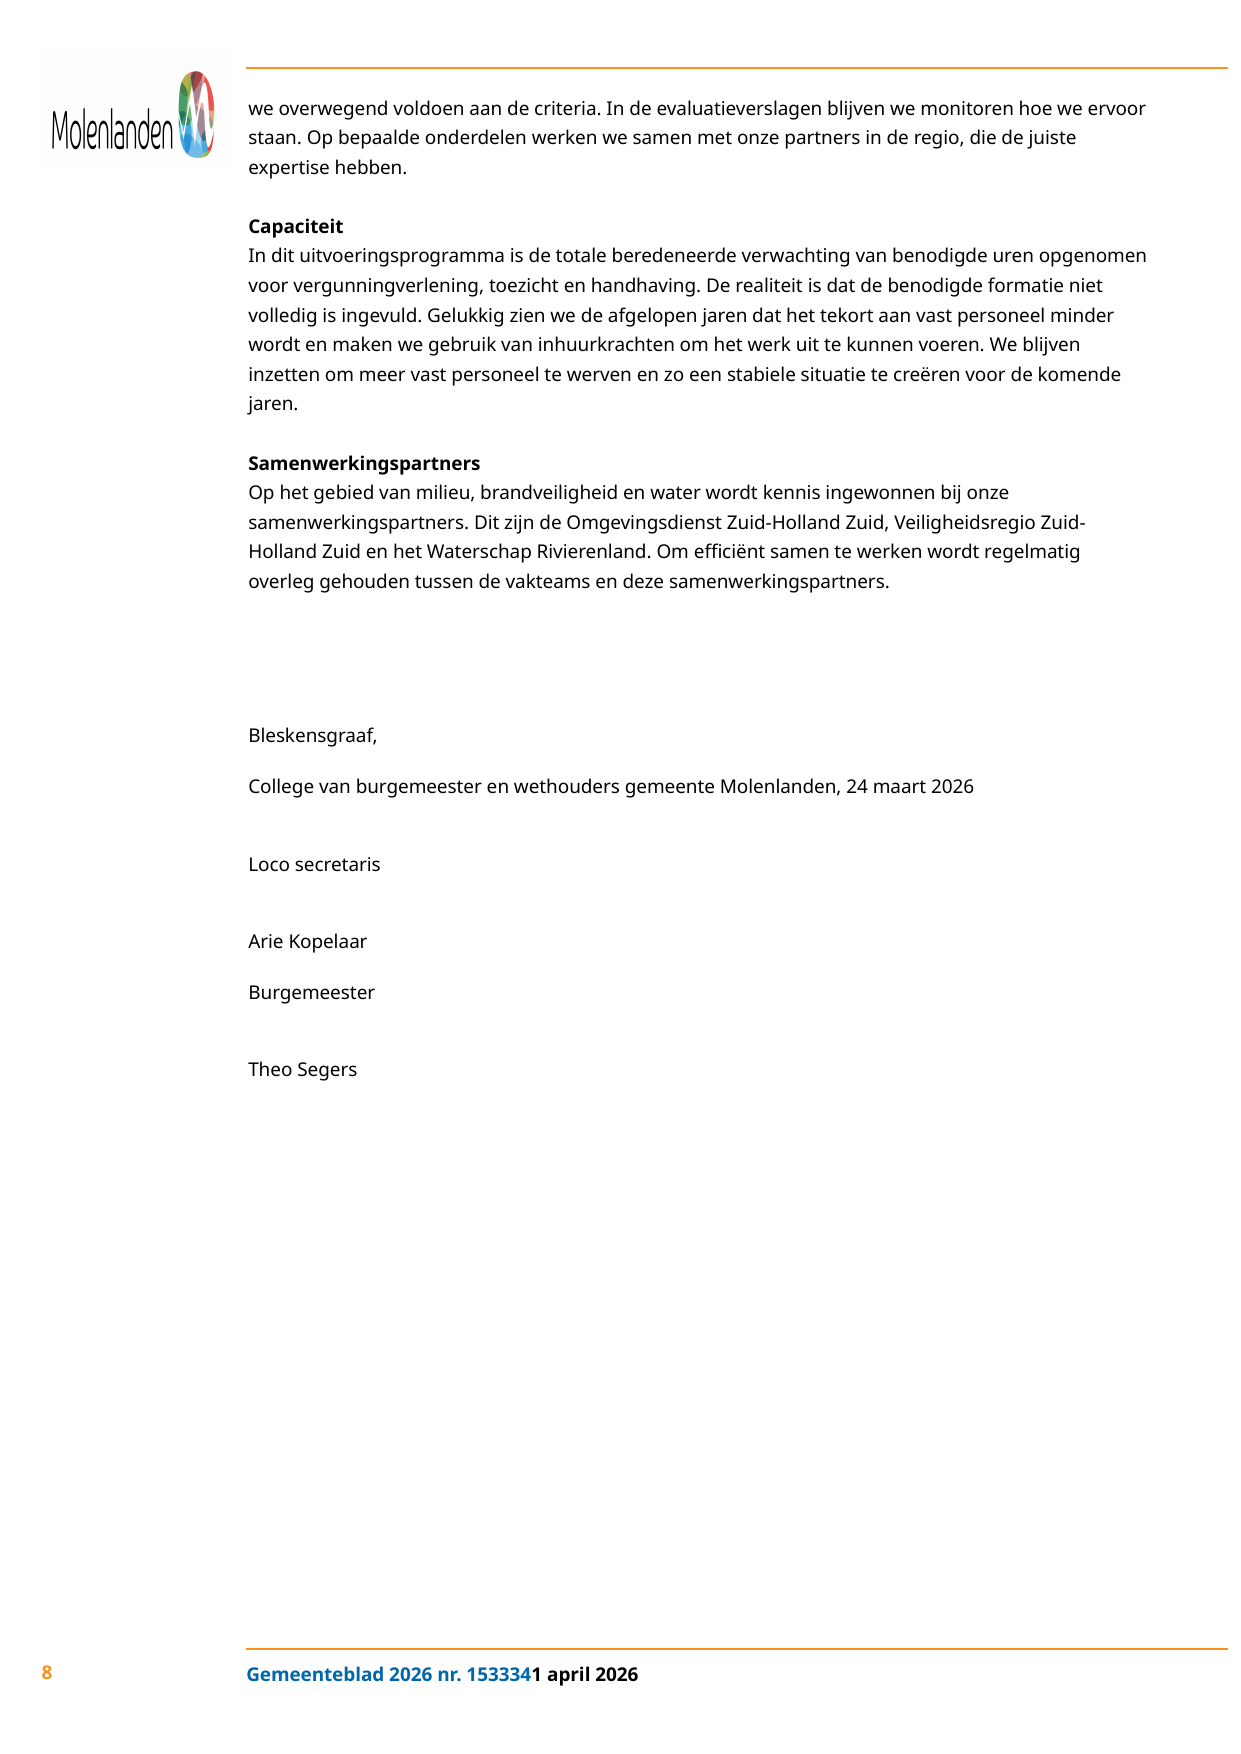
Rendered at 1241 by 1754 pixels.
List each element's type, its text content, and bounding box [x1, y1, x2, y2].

text Samenwerkingspartners [248, 450, 1152, 476]
text Bleskensgraaf, [248, 722, 1152, 748]
text we overwegend voldoen aan de criteria. In de evaluatieverslagen blijven we monitoren hoe we ervoor staan. Op bepaalde onderdelen werken we samen met onze partners in de regio, die de juiste expertise hebben. [248, 95, 1152, 180]
text Loco secretaris [248, 851, 1152, 877]
text Op het gebied van milieu, brandveiligheid en water wordt kennis ingewonnen bij onze samenwerkingspartners. Dit zijn de Omgevingsdienst Zuid-Holland Zuid, Veiligheidsregio Zuid-Holland Zuid en het Waterschap Rivierenland. Om efficiënt samen te werken wordt regelmatig overleg gehouden tussen de vakteams en deze samenwerkingspartners. [248, 479, 1152, 594]
text Theo Segers [248, 1057, 1152, 1082]
text College van burgemeester en wethouders gemeente Molenlanden, 24 maart 2026 [248, 774, 1152, 799]
text In dit uitvoeringsprogramma is de totale beredeneerde verwachting van benodigde uren opgenomen voor vergunningverlening, toezicht en handhaving. De realiteit is dat de benodigde formatie niet volledig is ingevuld. Gelukkig zien we de afgelopen jaren dat het tekort aan vast personeel minder wordt en maken we gebruik van inhuurkrachten om het werk uit te kunnen voeren. We blijven inzetten om meer vast personeel te werven en zo een stabiele situatie te creëren voor de komende jaren. [248, 243, 1152, 416]
text Arie Kopelaar [248, 928, 1152, 954]
picture [41, 47, 231, 172]
text Capaciteit [248, 213, 1152, 239]
text Burgemeester [248, 979, 1152, 1005]
